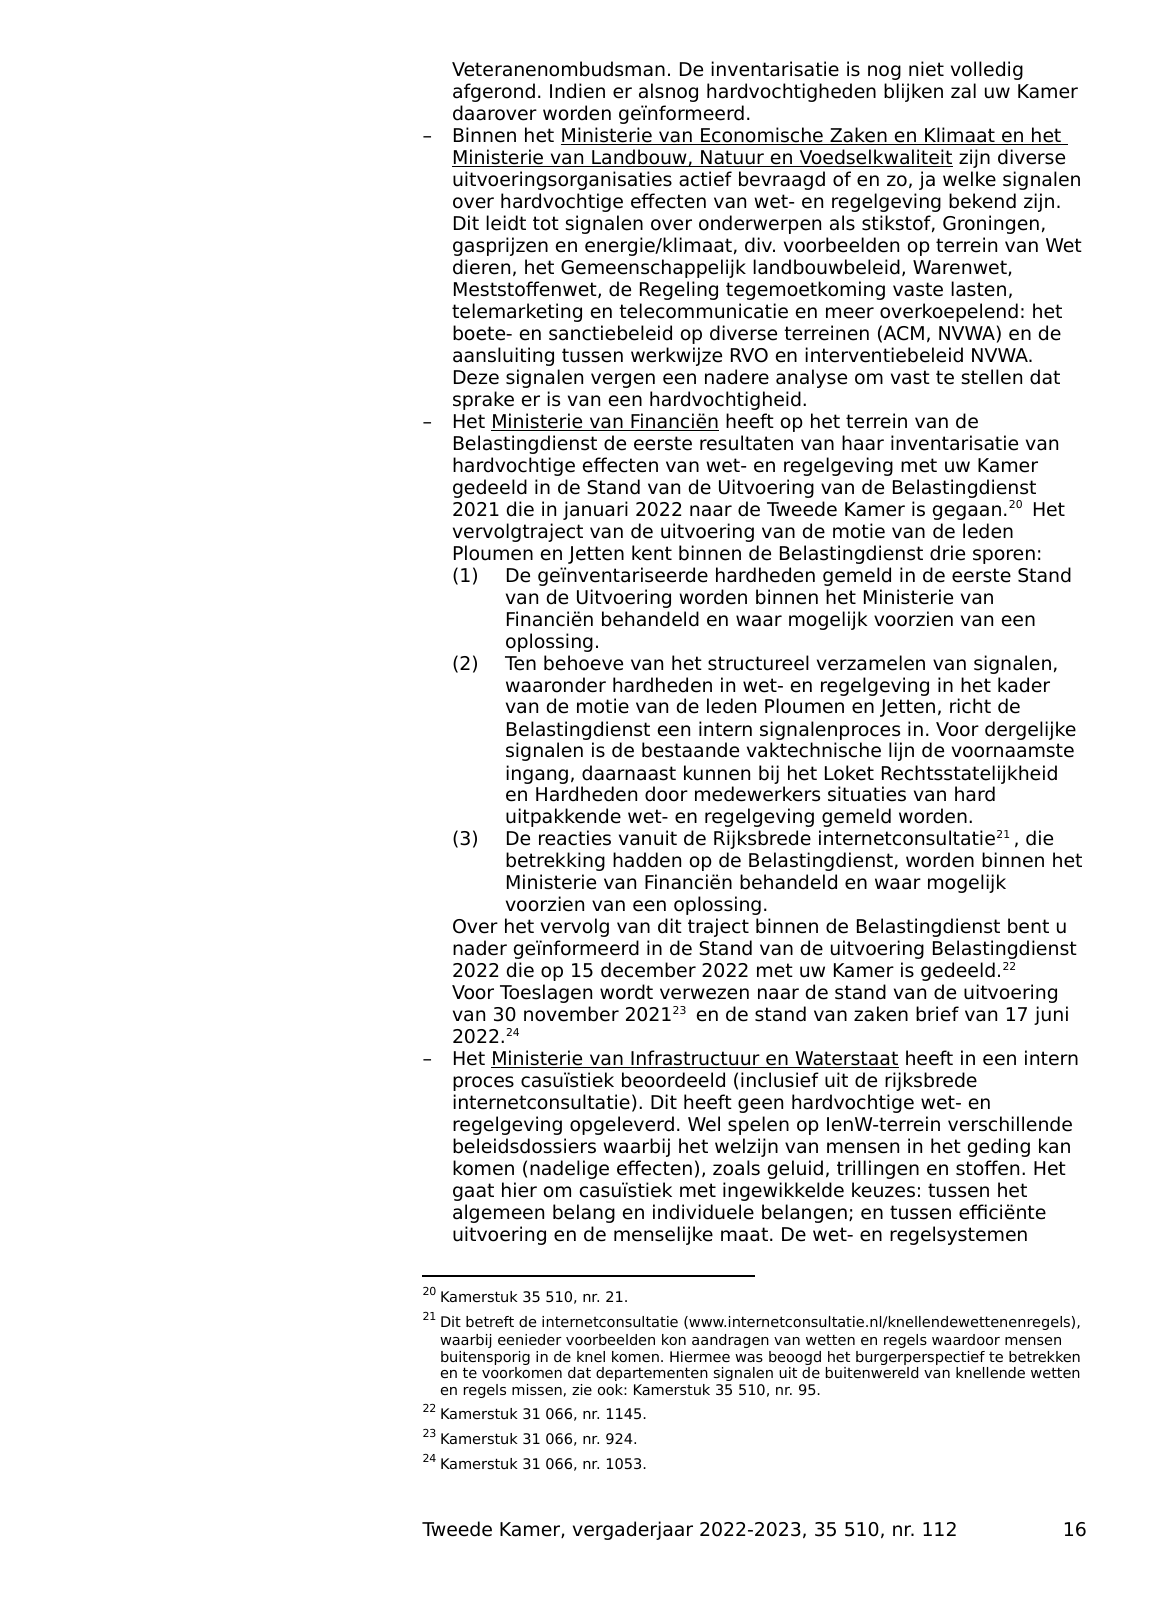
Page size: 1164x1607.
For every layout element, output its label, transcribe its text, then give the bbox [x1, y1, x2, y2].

text – Binnen het Ministerie van Economische Zaken en Klimaat en het Ministerie van Landbouw, Natuur en Voedselkwaliteit zijn diverse uitvoeringsorganisaties actief bevraagd of en zo, ja welke signalen over hardvochtige effecten van wet- en regelgeving bekend zijn. Dit leidt tot signalen over onderwerpen als stikstof, Groningen, gasprijzen en energie/klimaat, div. voorbeelden op terrein van Wet dieren, het Gemeenschappelijk landbouwbeleid, Warenwet, Meststoffenwet, de Regeling tegemoetkoming vaste lasten, telemarketing en telecommunicatie en meer overkoepelend: het boete- en sanctiebeleid op diverse terreinen (ACM, NVWA) en de aansluiting tussen werkwijze RVO en interventiebeleid NVWA. Deze signalen vergen een nadere analyse om vast te stellen dat sprake er is van een hardvochtigheid. [422, 125, 1087, 411]
text – Het Ministerie van Infrastructuur en Waterstaat heeft in een intern proces casuïstiek beoordeeld (inclusief uit de rijksbrede internetconsultatie). Dit heeft geen hardvochtige wet- en regelgeving opgeleverd. Wel spelen op IenW-terrein verschillende beleidsdossiers waarbij het welzijn van mensen in het geding kan komen (nadelige effecten), zoals geluid, trillingen en stoffen. Het gaat hier om casuïstiek met ingewikkelde keuzes: tussen het algemeen belang en individuele belangen; en tussen efficiënte uitvoering en de menselijke maat. De wet- en regelsystemen [422, 1048, 1087, 1246]
text Kamerstuk 31 066, nr. 924. [422, 1427, 1087, 1449]
text Kamerstuk 31 066, nr. 1145. [422, 1402, 1087, 1424]
text Voor Toeslagen wordt verwezen naar de stand van de uitvoering van 30 november 2021 en de stand van zaken brief van 17 juni 2022. [452, 982, 1087, 1048]
text Dit betreft de internetconsultatie (www.internetconsultatie.nl/knellendewettenenregels), waarbij eenieder voorbeelden kon aandragen van wetten en regels waardoor mensen buitensporig in de knel komen. Hiermee was beoogd het burgerperspectief te betrekken en te voorkomen dat departementen signalen uit de buitenwereld van knellende wetten en regels missen, zie ook: Kamerstuk 35 510, nr. 95. [422, 1310, 1087, 1399]
text Kamerstuk 31 066, nr. 1053. [422, 1452, 1087, 1474]
text (2) Ten behoeve van het structureel verzamelen van signalen, waaronder hardheden in wet- en regelgeving in het kader van de motie van de leden Ploumen en Jetten, richt de Belastingdienst een intern signalenproces in. Voor dergelijke signalen is de bestaande vaktechnische lijn de voornaamste ingang, daarnaast kunnen bij het Loket Rechtsstatelijkheid en Hardheden door medewerkers situaties van hard uitpakkende wet- en regelgeving gemeld worden. [452, 652, 1087, 828]
text (1) De geïnventariseerde hardheden gemeld in de eerste Stand van de Uitvoering worden binnen het Ministerie van Financiën behandeld en waar mogelijk voorzien van een oplossing. [452, 564, 1087, 652]
text Veteranenombudsman. De inventarisatie is nog niet volledig afgerond. Indien er alsnog hardvochtigheden blijken zal uw Kamer daarover worden geïnformeerd. [422, 59, 1087, 125]
text – Het Ministerie van Financiën heeft op het terrein van de Belastingdienst de eerste resultaten van haar inventarisatie van hardvochtige effecten van wet- en regelgeving met uw Kamer gedeeld in de Stand van de Uitvoering van de Belastingdienst 2021 die in januari 2022 naar de Tweede Kamer is gegaan. Het vervolgtraject van de uitvoering van de motie van de leden Ploumen en Jetten kent binnen de Belastingdienst drie sporen: [422, 411, 1087, 564]
text Kamerstuk 35 510, nr. 21. [422, 1285, 1087, 1307]
text Over het vervolg van dit traject binnen de Belastingdienst bent u nader geïnformeerd in de Stand van de uitvoering Belastingdienst 2022 die op 15 december 2022 met uw Kamer is gedeeld. [452, 916, 1087, 982]
text (3) De reacties vanuit de Rijksbrede internetconsultatie, die betrekking hadden op de Belastingdienst, worden binnen het Ministerie van Financiën behandeld en waar mogelijk voorzien van een oplossing. [452, 828, 1087, 916]
